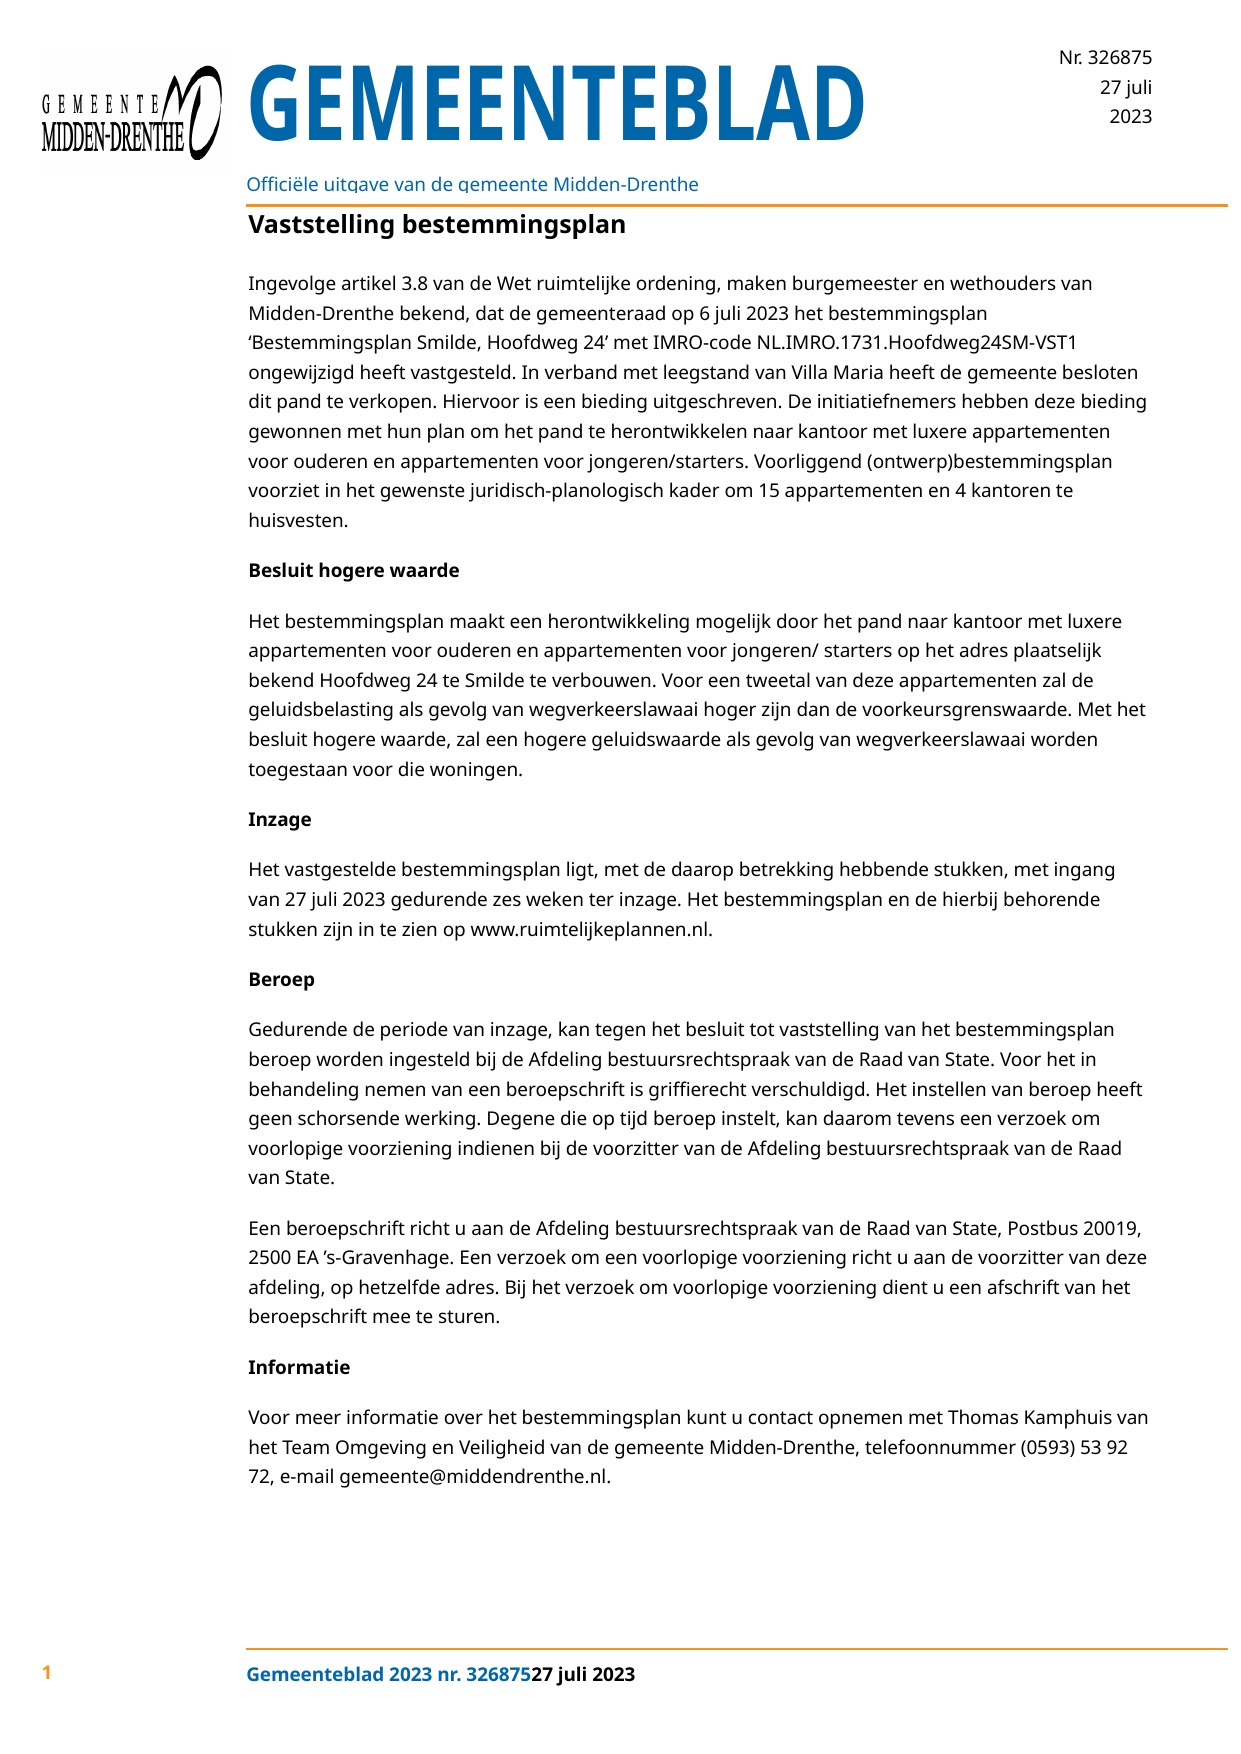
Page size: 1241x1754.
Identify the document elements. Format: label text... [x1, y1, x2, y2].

picture [41, 47, 231, 172]
text Ingevolge artikel 3.8 van de Wet ruimtelijke ordening, maken burgemeester en wethouders van Midden-Drenthe bekend, dat de gemeenteraad op 6 juli 2023 het bestemmingsplan ‘Bestemmingsplan Smilde, Hoofdweg 24’ met IMRO-code NL.IMRO.1731.Hoofdweg24SM-VST1 ongewijzigd heeft vastgesteld. In verband met leegstand van Villa Maria heeft de gemeente besloten dit pand te verkopen. Hiervoor is een bieding uitgeschreven. De initiatiefnemers hebben deze bieding gewonnen met hun plan om het pand te herontwikkelen naar kantoor met luxere appartementen voor ouderen en appartementen voor jongeren/starters. Voorliggend (ontwerp)bestemmingsplan voorziet in het gewenste juridisch-planologisch kader om 15 appartementen en 4 kantoren te huisvesten. [248, 270, 1152, 533]
text Voor meer informatie over het bestemmingsplan kunt u contact opnemen met Thomas Kamphuis van het Team Omgeving en Veiligheid van de gemeente Midden-Drenthe, telefoonnummer (0593) 53 92 72, e-mail gemeente@middendrenthe.nl. [248, 1404, 1152, 1489]
text Het vastgestelde bestemmingsplan ligt, met de daarop betrekking hebbende stukken, met ingang van 27 juli 2023 gedurende zes weken ter inzage. Het bestemmingsplan en de hierbij behorende stukken zijn in te zien op www.ruimtelijkeplannen.nl. [248, 857, 1152, 941]
text Besluit hogere waarde [248, 557, 1152, 583]
text Informatie [248, 1354, 1152, 1380]
text Vaststelling bestemmingsplan [248, 207, 1152, 241]
text Beroep [248, 966, 1152, 992]
text Het bestemmingsplan maakt een herontwikkeling mogelijk door het pand naar kantoor met luxere appartementen voor ouderen en appartementen voor jongeren/ starters op het adres plaatselijk bekend Hoofdweg 24 te Smilde te verbouwen. Voor een tweetal van deze appartementen zal de geluidsbelasting als gevolg van wegverkeerslawaai hoger zijn dan de voorkeursgrenswaarde. Met het besluit hogere waarde, zal een hogere geluidswaarde als gevolg van wegverkeerslawaai worden toegestaan voor die woningen. [248, 608, 1152, 781]
text Inzage [248, 806, 1152, 832]
text Gedurende de periode van inzage, kan tegen het besluit tot vaststelling van het bestemmingsplan beroep worden ingesteld bij de Afdeling bestuursrechtspraak van de Raad van State. Voor het in behandeling nemen van een beroepschrift is griffierecht verschuldigd. Het instellen van beroep heeft geen schorsende werking. Degene die op tijd beroep instelt, kan daarom tevens een verzoek om voorlopige voorziening indienen bij de voorzitter van de Afdeling bestuursrechtspraak van de Raad van State. [248, 1017, 1152, 1190]
text Een beroepschrift richt u aan de Afdeling bestuursrechtspraak van de Raad van State, Postbus 20019, 2500 EA ’s-Gravenhage. Een verzoek om een voorlopige voorziening richt u aan de voorzitter van deze afdeling, op hetzelfde adres. Bij het verzoek om voorlopige voorziening dient u een afschrift van het beroepschrift mee te sturen. [248, 1215, 1152, 1329]
